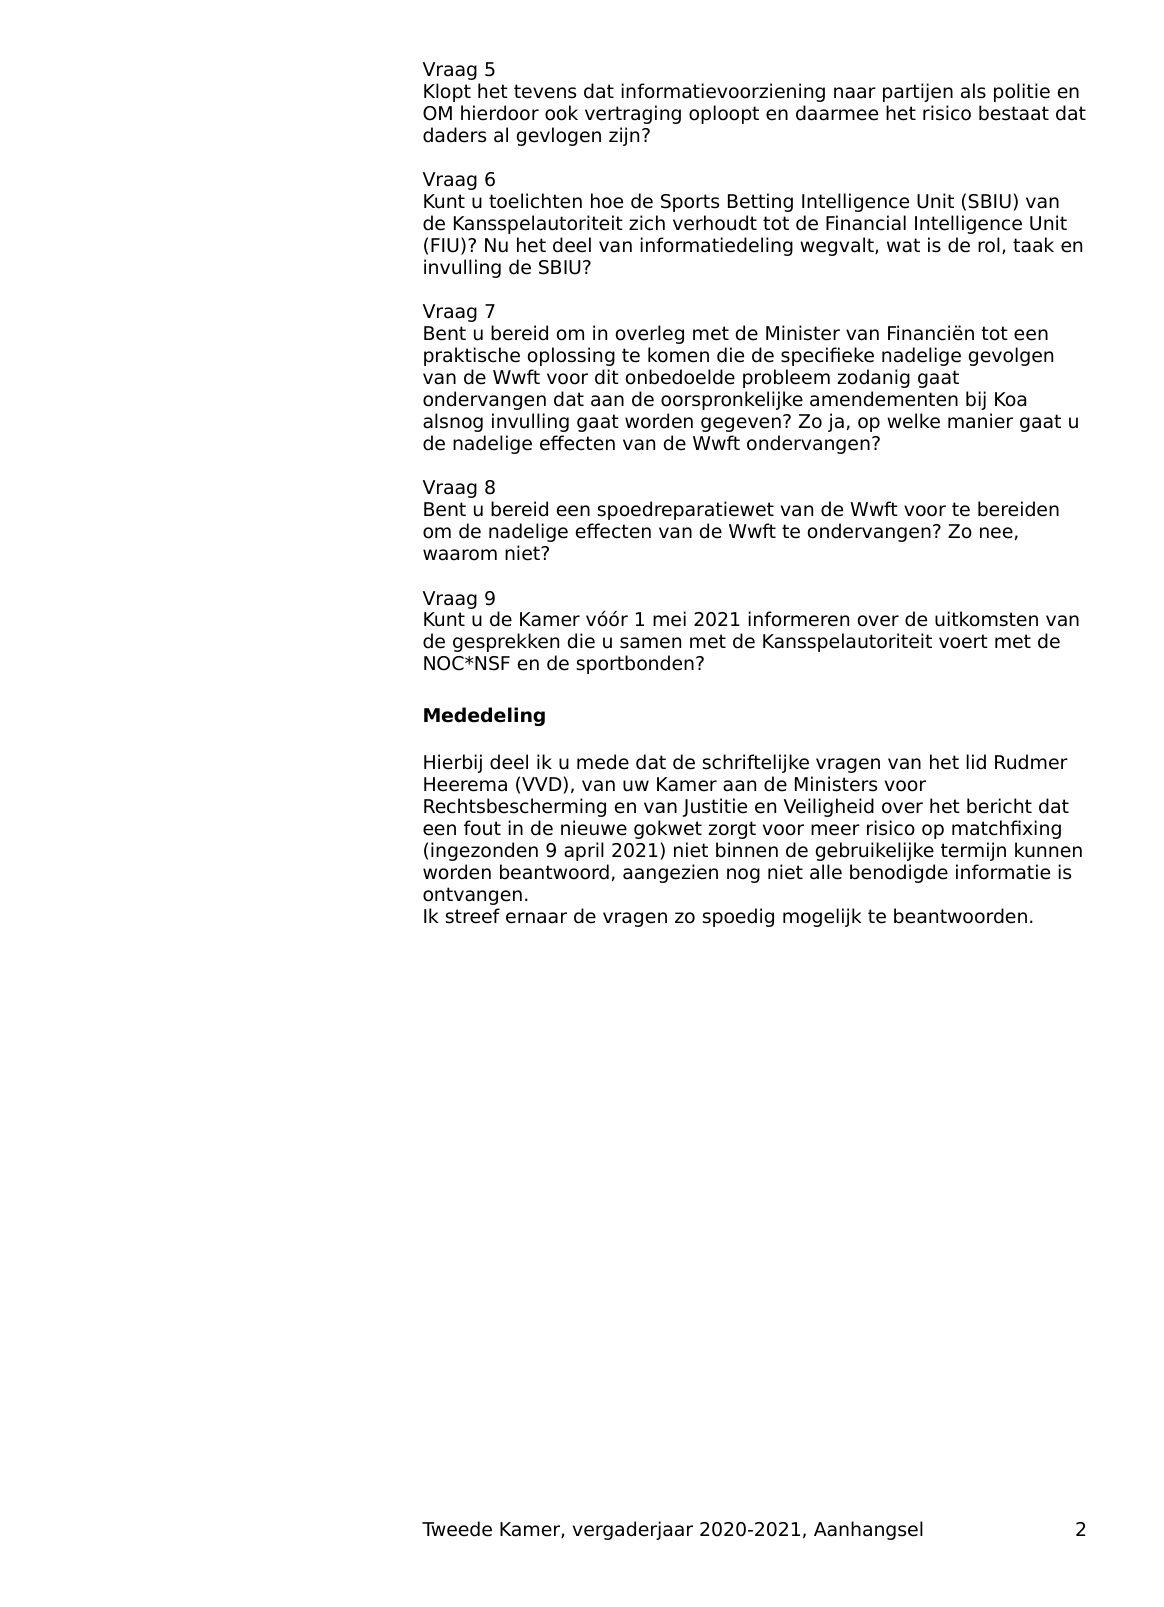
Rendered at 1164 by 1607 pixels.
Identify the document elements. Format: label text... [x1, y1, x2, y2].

text Kunt u toelichten hoe de Sports Betting Intelligence Unit (SBIU) van de Kansspelautoriteit zich verhoudt tot de Financial Intelligence Unit (FIU)? Nu het deel van informatiedeling wegvalt, wat is de rol, taak en invulling de SBIU? [422, 191, 1087, 279]
text Bent u bereid een spoedreparatiewet van de Wwft voor te bereiden om de nadelige effecten van de Wwft te ondervangen? Zo nee, waarom niet? [422, 499, 1087, 565]
subtitle Mededeling [422, 705, 1087, 727]
text Vraag 6 [422, 169, 1087, 191]
text Vraag 5 [422, 59, 1087, 81]
text Ik streef ernaar de vragen zo spoedig mogelijk te beantwoorden. [422, 906, 1087, 928]
text Kunt u de Kamer vóór 1 mei 2021 informeren over de uitkomsten van de gesprekken die u samen met de Kansspelautoriteit voert met de NOC*NSF en de sportbonden? [422, 609, 1087, 675]
text Klopt het tevens dat informatievoorziening naar partijen als politie en OM hierdoor ook vertraging oploopt en daarmee het risico bestaat dat daders al gevlogen zijn? [422, 81, 1087, 147]
text Hierbij deel ik u mede dat de schriftelijke vragen van het lid Rudmer Heerema (VVD), van uw Kamer aan de Ministers voor Rechtsbescherming en van Justitie en Veiligheid over het bericht dat een fout in de nieuwe gokwet zorgt voor meer risico op matchfixing (ingezonden 9 april 2021) niet binnen de gebruikelijke termijn kunnen worden beantwoord, aangezien nog niet alle benodigde informatie is ontvangen. [422, 752, 1087, 906]
text Vraag 9 [422, 587, 1087, 609]
text Bent u bereid om in overleg met de Minister van Financiën tot een praktische oplossing te komen die de specifieke nadelige gevolgen van de Wwft voor dit onbedoelde probleem zodanig gaat ondervangen dat aan de oorspronkelijke amendementen bij Koa alsnog invulling gaat worden gegeven? Zo ja, op welke manier gaat u de nadelige effecten van de Wwft ondervangen? [422, 323, 1087, 455]
text Vraag 7 [422, 301, 1087, 323]
text Vraag 8 [422, 477, 1087, 499]
